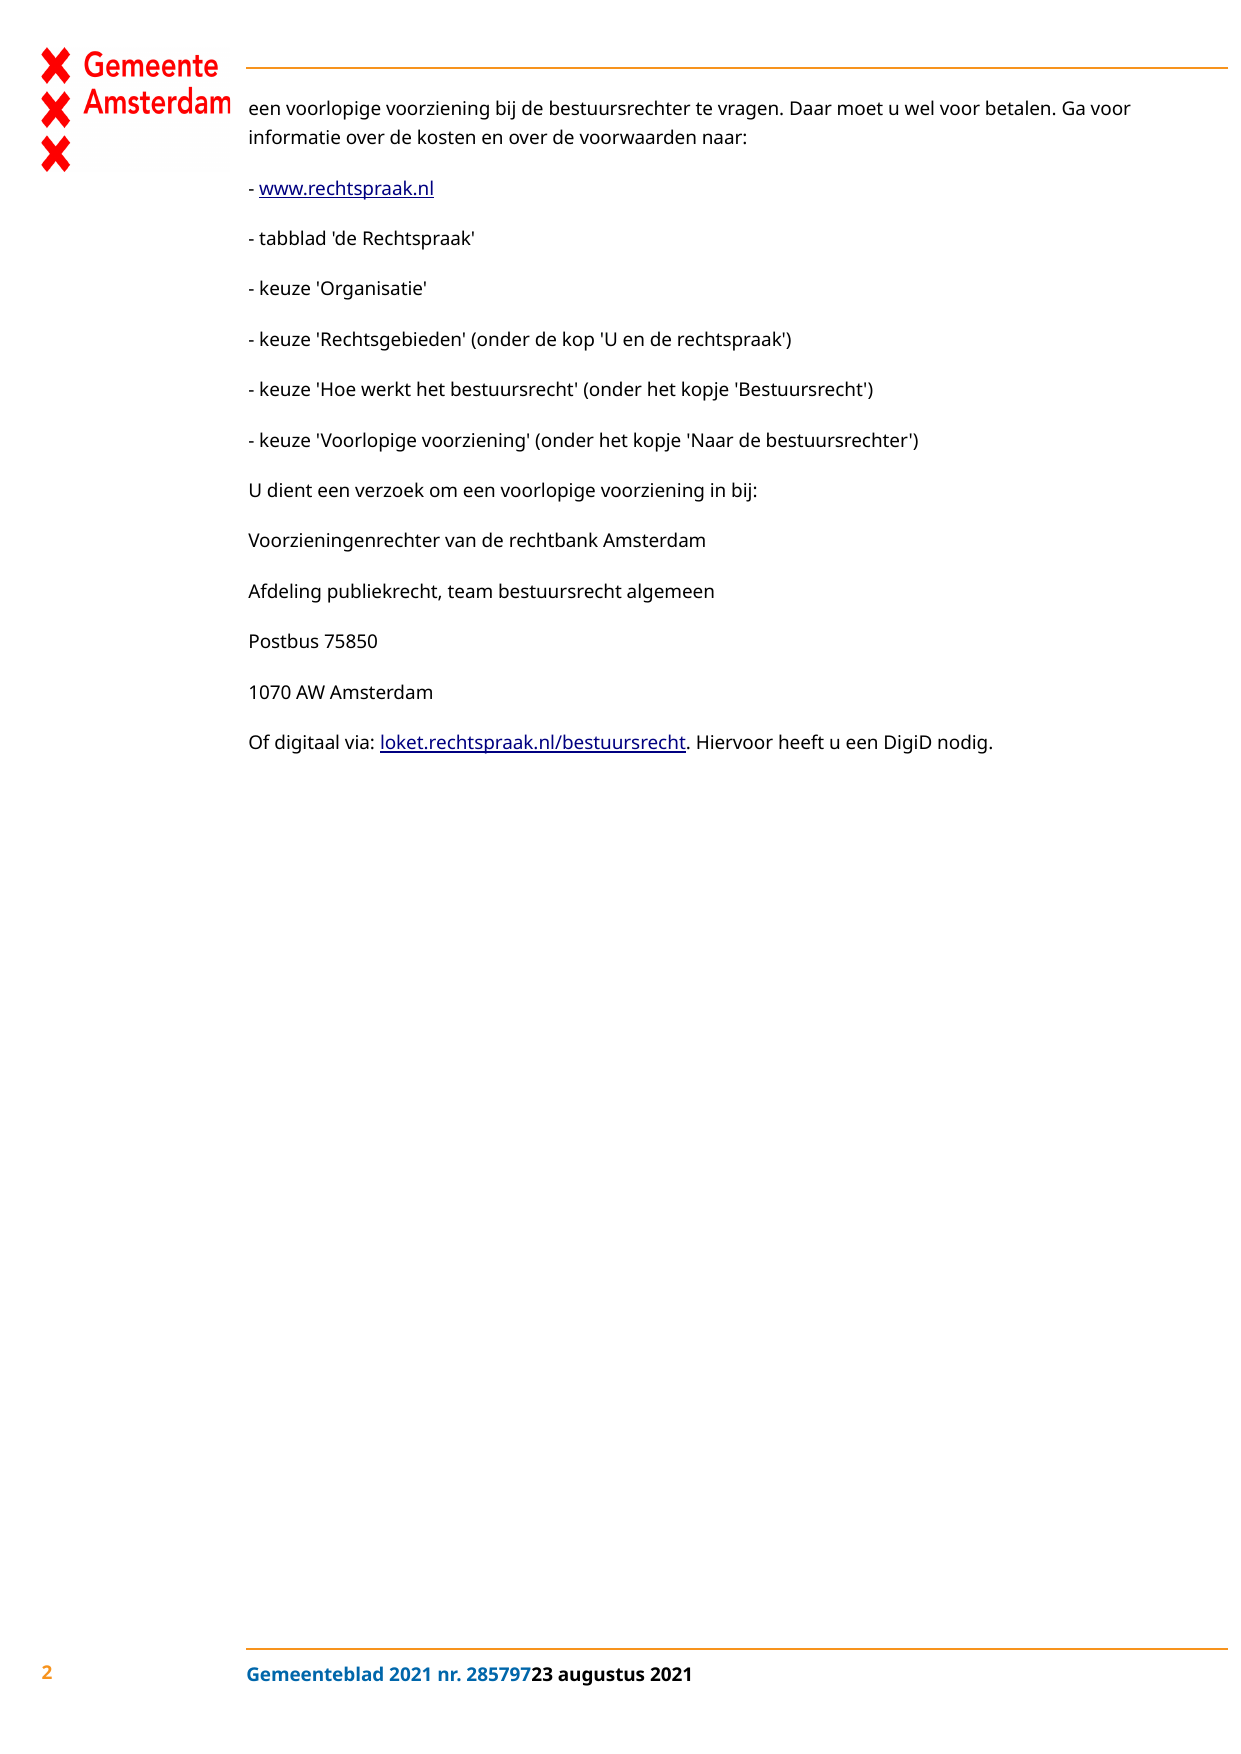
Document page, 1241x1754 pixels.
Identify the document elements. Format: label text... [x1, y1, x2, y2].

text Afdeling publiekrecht, team bestuursrecht algemeen [248, 578, 1152, 604]
text - tabblad 'de Rechtspraak' [248, 225, 1152, 251]
text Postbus 75850 [248, 628, 1152, 654]
text Of digitaal via: loket.rechtspraak.nl/bestuursrecht. Hiervoor heeft u een DigiD nodig. [248, 729, 1152, 755]
text - www.rechtspraak.nl [248, 175, 1152, 201]
text een voorlopige voorziening bij de bestuursrechter te vragen. Daar moet u wel voor betalen. Ga voor informatie over de kosten en over de voorwaarden naar: [248, 95, 1152, 150]
text U dient een verzoek om een voorlopige voorziening in bij: [248, 477, 1152, 503]
text - keuze 'Voorlopige voorziening' (onder het kopje 'Naar de bestuursrechter') [248, 427, 1152, 453]
text Voorzieningenrechter van de rechtbank Amsterdam [248, 528, 1152, 553]
text - keuze 'Rechtsgebieden' (onder de kop 'U en de rechtspraak') [248, 326, 1152, 352]
text - keuze 'Hoe werkt het bestuursrecht' (onder het kopje 'Bestuursrecht') [248, 376, 1152, 402]
picture [41, 47, 231, 172]
text 1070 AW Amsterdam [248, 679, 1152, 705]
text - keuze 'Organisatie' [248, 276, 1152, 301]
